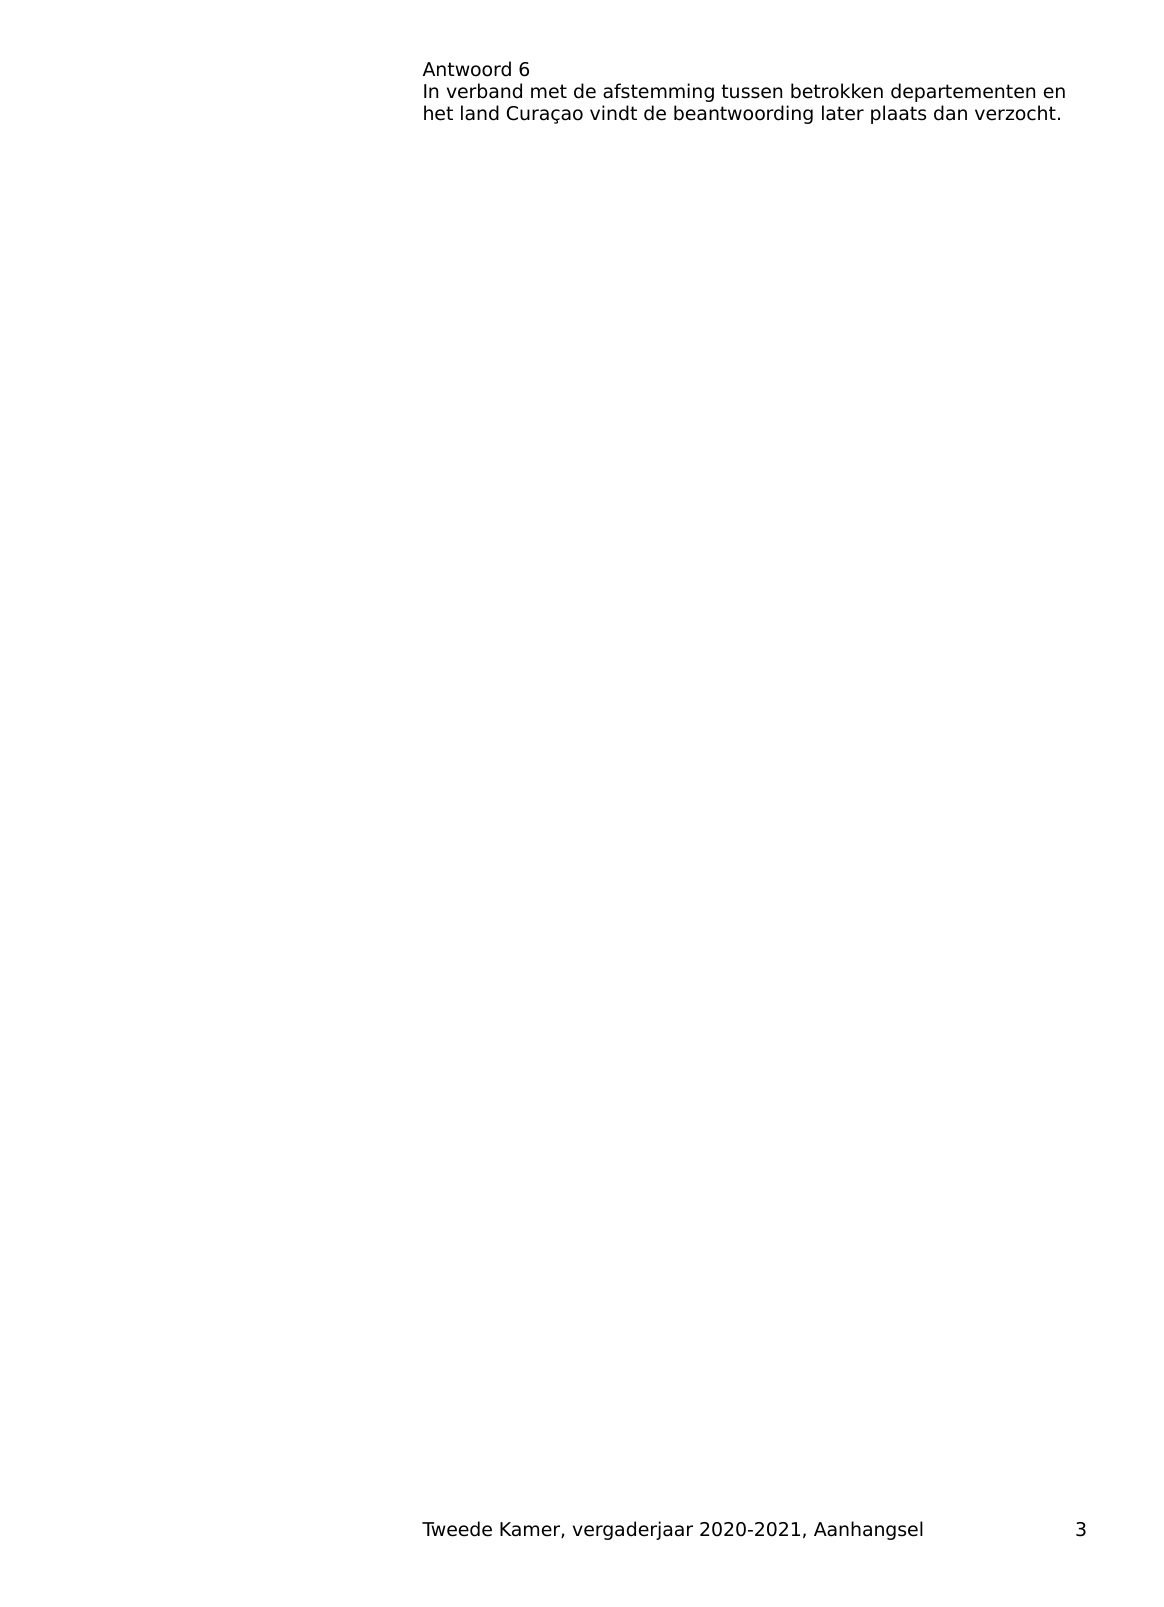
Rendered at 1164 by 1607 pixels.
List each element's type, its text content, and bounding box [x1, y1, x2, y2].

text Antwoord 6 [422, 59, 1087, 81]
text In verband met de afstemming tussen betrokken departementen en het land Curaçao vindt de beantwoording later plaats dan verzocht. [422, 81, 1087, 125]
